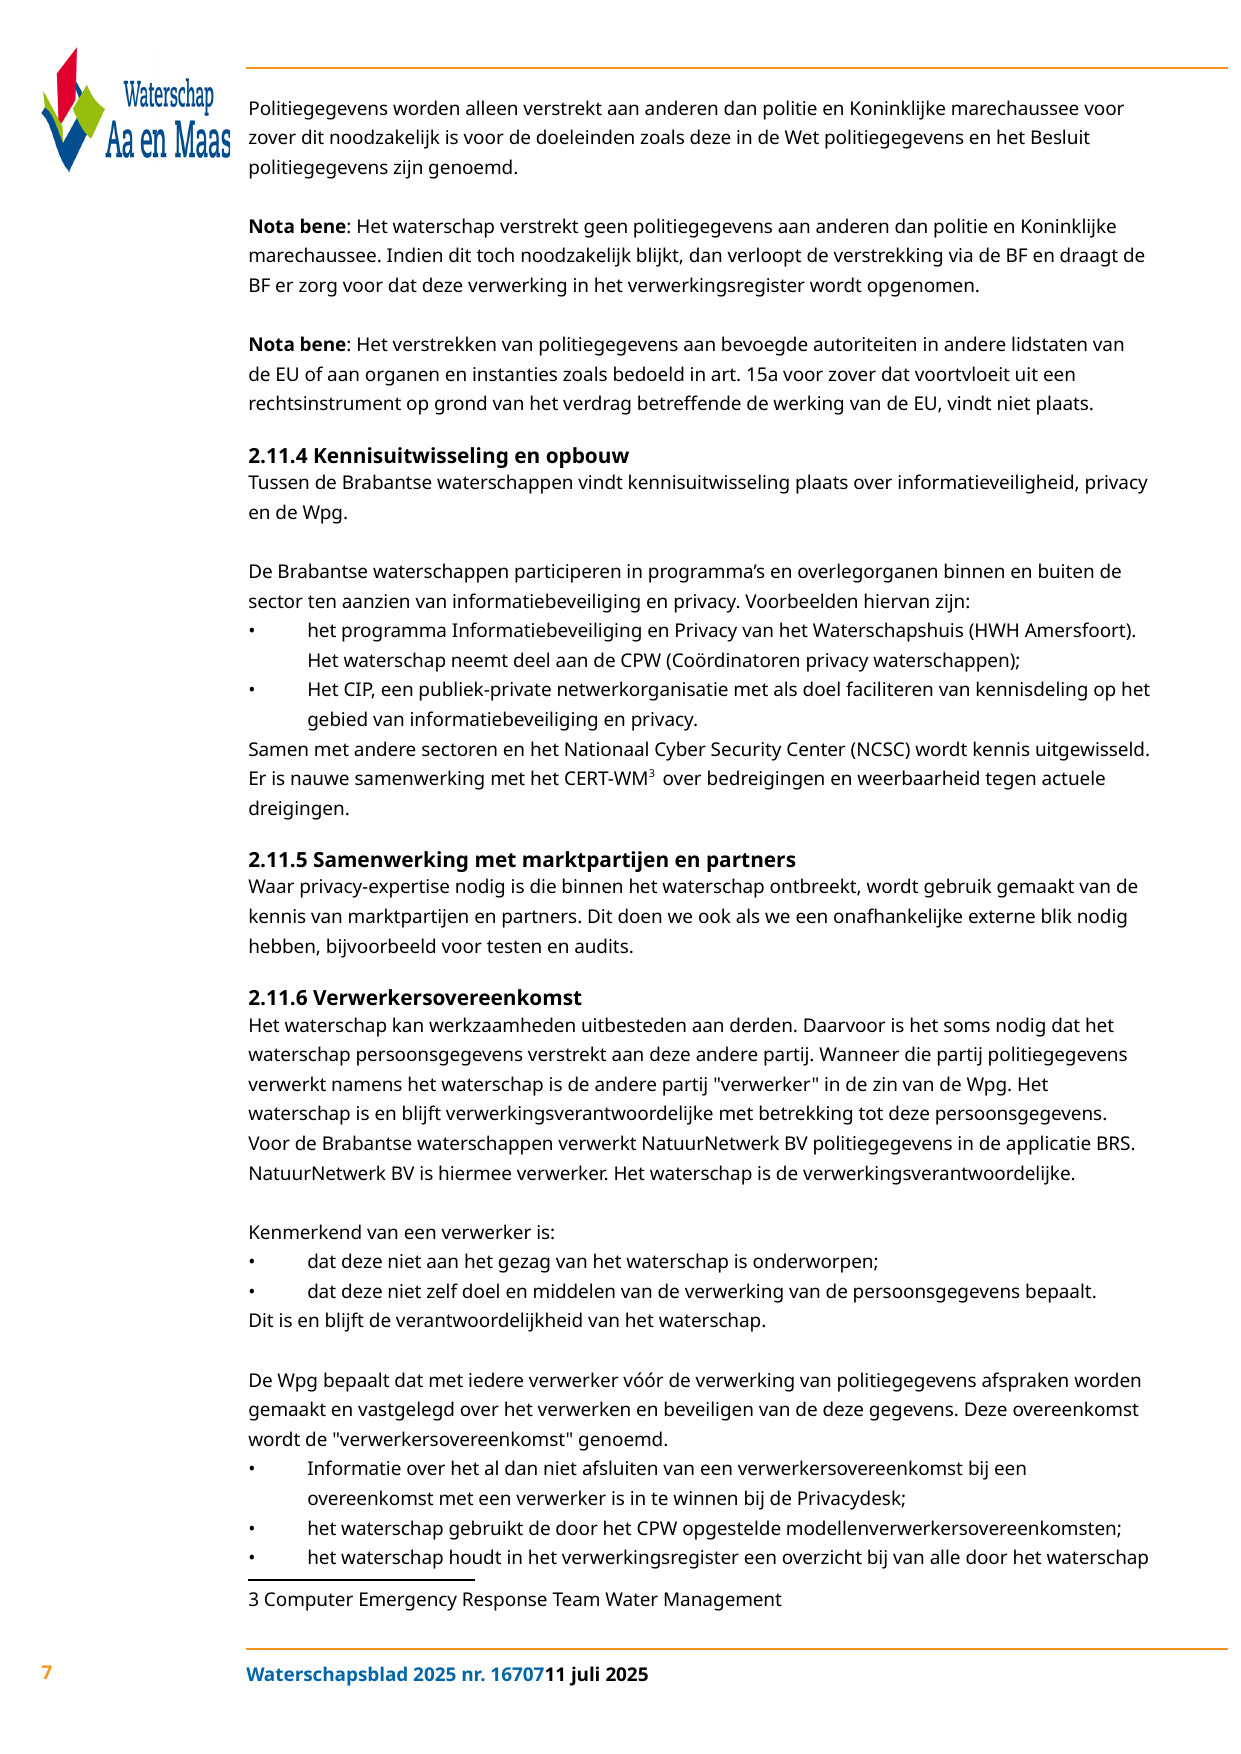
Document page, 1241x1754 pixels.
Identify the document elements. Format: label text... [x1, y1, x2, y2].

picture [41, 47, 231, 172]
text 2.11.5 Samenwerking met marktpartijen en partners [248, 845, 1152, 874]
list het waterschap houdt in het verwerkingsregister een overzicht bij van alle door het waterschap [248, 1544, 1152, 1570]
text Computer Emergency Response Team Water Management [248, 1586, 1152, 1612]
list Het CIP, een publiek-private netwerkorganisatie met als doel faciliteren van kennisdeling op het gebied van informatiebeveiliging en privacy. [248, 677, 1152, 732]
text Voor de Brabantse waterschappen verwerkt NatuurNetwerk BV politiegegevens in de applicatie BRS. NatuurNetwerk BV is hiermee verwerker. Het waterschap is de verwerkingsverantwoordelijke. [248, 1130, 1152, 1185]
list dat deze niet aan het gezag van het waterschap is onderworpen; [248, 1248, 1152, 1274]
text 2.11.6 Verwerkersovereenkomst [248, 983, 1152, 1012]
text Waar privacy-expertise nodig is die binnen het waterschap ontbreekt, wordt gebruik gemaakt van de kennis van marktpartijen en partners. Dit doen we ook als we een onafhankelijke externe blik nodig hebben, bijvoorbeeld voor testen en audits. [248, 874, 1152, 959]
text Tussen de Brabantse waterschappen vindt kennisuitwisseling plaats over informatieveiligheid, privacy en de Wpg. [248, 469, 1152, 525]
text Het waterschap kan werkzaamheden uitbesteden aan derden. Daarvoor is het soms nodig dat het waterschap persoonsgegevens verstrekt aan deze andere partij. Wanneer die partij politiegegevens verwerkt namens het waterschap is de andere partij "verwerker" in de zin van de Wpg. Het waterschap is en blijft verwerkingsverantwoordelijke met betrekking tot deze persoonsgegevens. [248, 1012, 1152, 1126]
text Politiegegevens worden alleen verstrekt aan anderen dan politie en Koninklijke marechaussee voor zover dit noodzakelijk is voor de doeleinden zoals deze in de Wet politiegegevens en het Besluit politiegegevens zijn genoemd. [248, 95, 1152, 180]
list het programma Informatiebeveiliging en Privacy van het Waterschapshuis (HWH Amersfoort). Het waterschap neemt deel aan de CPW (Coördinatoren privacy waterschappen); [248, 617, 1152, 673]
text Kenmerkend van een verwerker is: [248, 1219, 1152, 1244]
text Dit is en blijft de verantwoordelijkheid van het waterschap. [248, 1308, 1152, 1333]
text 2.11.4 Kennisuitwisseling en opbouw [248, 441, 1152, 469]
text Nota bene: Het verstrekken van politiegegevens aan bevoegde autoriteiten in andere lidstaten van de EU of aan organen en instanties zoals bedoeld in art. 15a voor zover dat voortvloeit uit een rechtsinstrument op grond van het verdrag betreffende de werking van de EU, vindt niet plaats. [248, 331, 1152, 416]
text Samen met andere sectoren en het Nationaal Cyber Security Center (NCSC) wordt kennis uitgewisseld. [248, 736, 1152, 761]
list Informatie over het al dan niet afsluiten van een verwerkersovereenkomst bij een overeenkomst met een verwerker is in te winnen bij de Privacydesk; [248, 1456, 1152, 1511]
text De Wpg bepaalt dat met iedere verwerker vóór de verwerking van politiegegevens afspraken worden gemaakt en vastgelegd over het verwerken en beveiligen van de deze gegevens. Deze overeenkomst wordt de "verwerkersovereenkomst" genoemd. [248, 1367, 1152, 1452]
text De Brabantse waterschappen participeren in programma’s en overlegorganen binnen en buiten de sector ten aanzien van informatiebeveiliging en privacy. Voorbeelden hiervan zijn: [248, 558, 1152, 613]
list het waterschap gebruikt de door het CPW opgestelde modellenverwerkersovereenkomsten; [248, 1515, 1152, 1540]
text Nota bene: Het waterschap verstrekt geen politiegegevens aan anderen dan politie en Koninklijke marechaussee. Indien dit toch noodzakelijk blijkt, dan verloopt de verstrekking via de BF en draagt de BF er zorg voor dat deze verwerking in het verwerkingsregister wordt opgenomen. [248, 213, 1152, 298]
list dat deze niet zelf doel en middelen van de verwerking van de persoonsgegevens bepaalt. [248, 1278, 1152, 1304]
text Er is nauwe samenwerking met het CERT-WM over bedreigingen en weerbaarheid tegen actuele dreigingen. [248, 765, 1152, 821]
